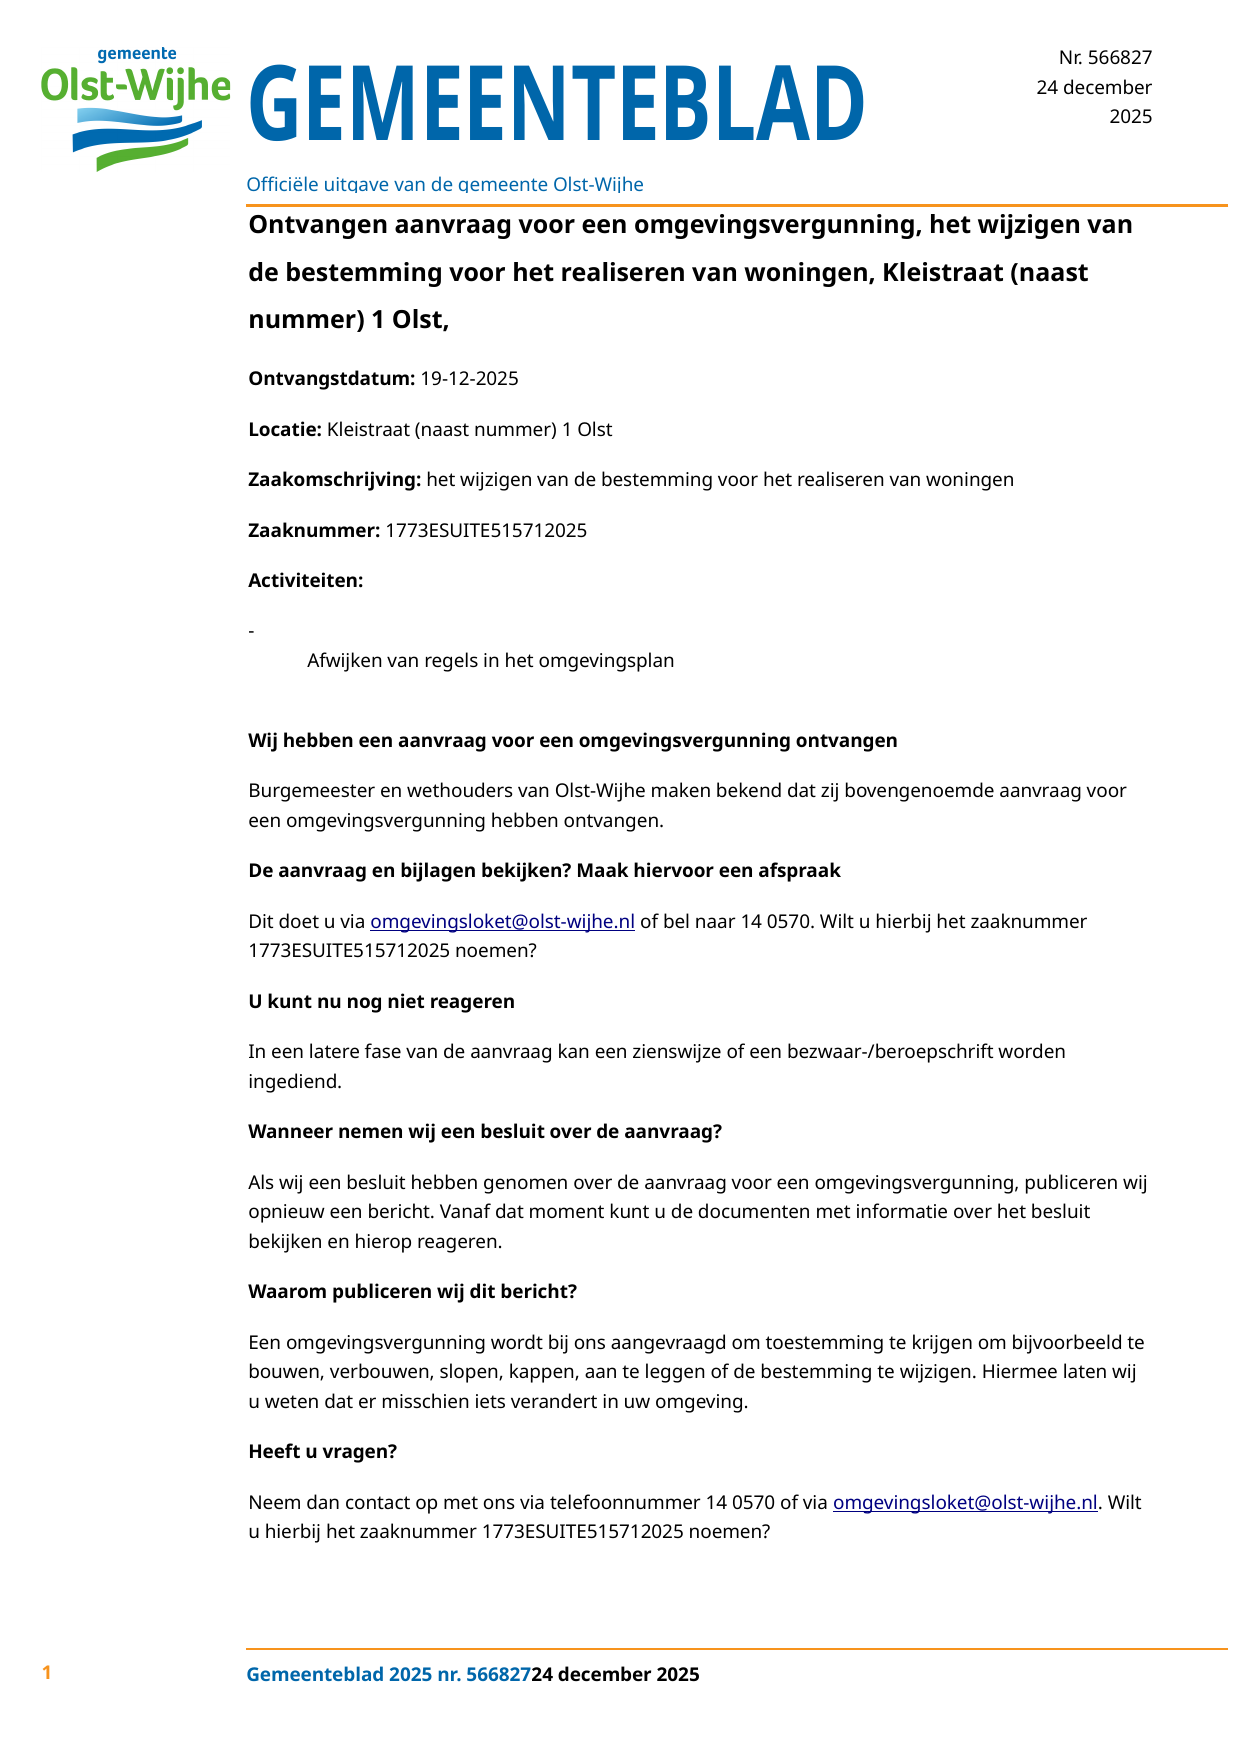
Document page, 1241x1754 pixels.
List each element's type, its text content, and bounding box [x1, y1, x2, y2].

text Neem dan contact op met ons via telefoonnummer 14 0570 of via omgevingsloket@olst-wijhe.nl. Wilt u hierbij het zaaknummer 1773ESUITE515712025 noemen? [248, 1489, 1152, 1544]
text Heeft u vragen? [248, 1438, 1152, 1464]
text De aanvraag en bijlagen bekijken? Maak hiervoor een afspraak [248, 858, 1152, 883]
text Locatie: Kleistraat (naast nummer) 1 Olst [248, 416, 1152, 442]
text Burgemeester en wethouders van Olst-Wijhe maken bekend dat zij bovengenoemde aanvraag voor een omgevingsvergunning hebben ontvangen. [248, 778, 1152, 833]
text Dit doet u via omgevingsloket@olst-wijhe.nl of bel naar 14 0570. Wilt u hierbij het zaaknummer 1773ESUITE515712025 noemen? [248, 908, 1152, 963]
text Ontvangen aanvraag voor een omgevingsvergunning, het wijzigen van de bestemming voor het realiseren van woningen, Kleistraat (naast nummer) 1 Olst, [248, 207, 1152, 336]
list Afwijken van regels in het omgevingsplan [248, 647, 1152, 673]
text Zaaknummer: 1773ESUITE515712025 [248, 517, 1152, 542]
text Zaakomschrijving: het wijzigen van de bestemming voor het realiseren van woningen [248, 466, 1152, 492]
text U kunt nu nog niet reageren [248, 988, 1152, 1014]
picture [41, 47, 231, 172]
text Wanneer nemen wij een besluit over de aanvraag? [248, 1118, 1152, 1144]
text Wij hebben een aanvraag voor een omgevingsvergunning ontvangen [248, 727, 1152, 753]
text Waarom publiceren wij dit bericht? [248, 1278, 1152, 1304]
text Als wij een besluit hebben genomen over de aanvraag voor een omgevingsvergunning, publiceren wij opnieuw een bericht. Vanaf dat moment kunt u de documenten met informatie over het besluit bekijken en hierop reageren. [248, 1169, 1152, 1254]
text Ontvangstdatum: 19-12-2025 [248, 366, 1152, 391]
text Activiteiten: [248, 567, 1152, 593]
text Een omgevingsvergunning wordt bij ons aangevraagd om toestemming te krijgen om bijvoorbeeld te bouwen, verbouwen, slopen, kappen, aan te leggen of de bestemming te wijzigen. Hiermee laten wij u weten dat er misschien iets verandert in uw omgeving. [248, 1329, 1152, 1414]
text In een latere fase van de aanvraag kan een zienswijze of een bezwaar-/beroepschrift worden ingediend. [248, 1038, 1152, 1094]
